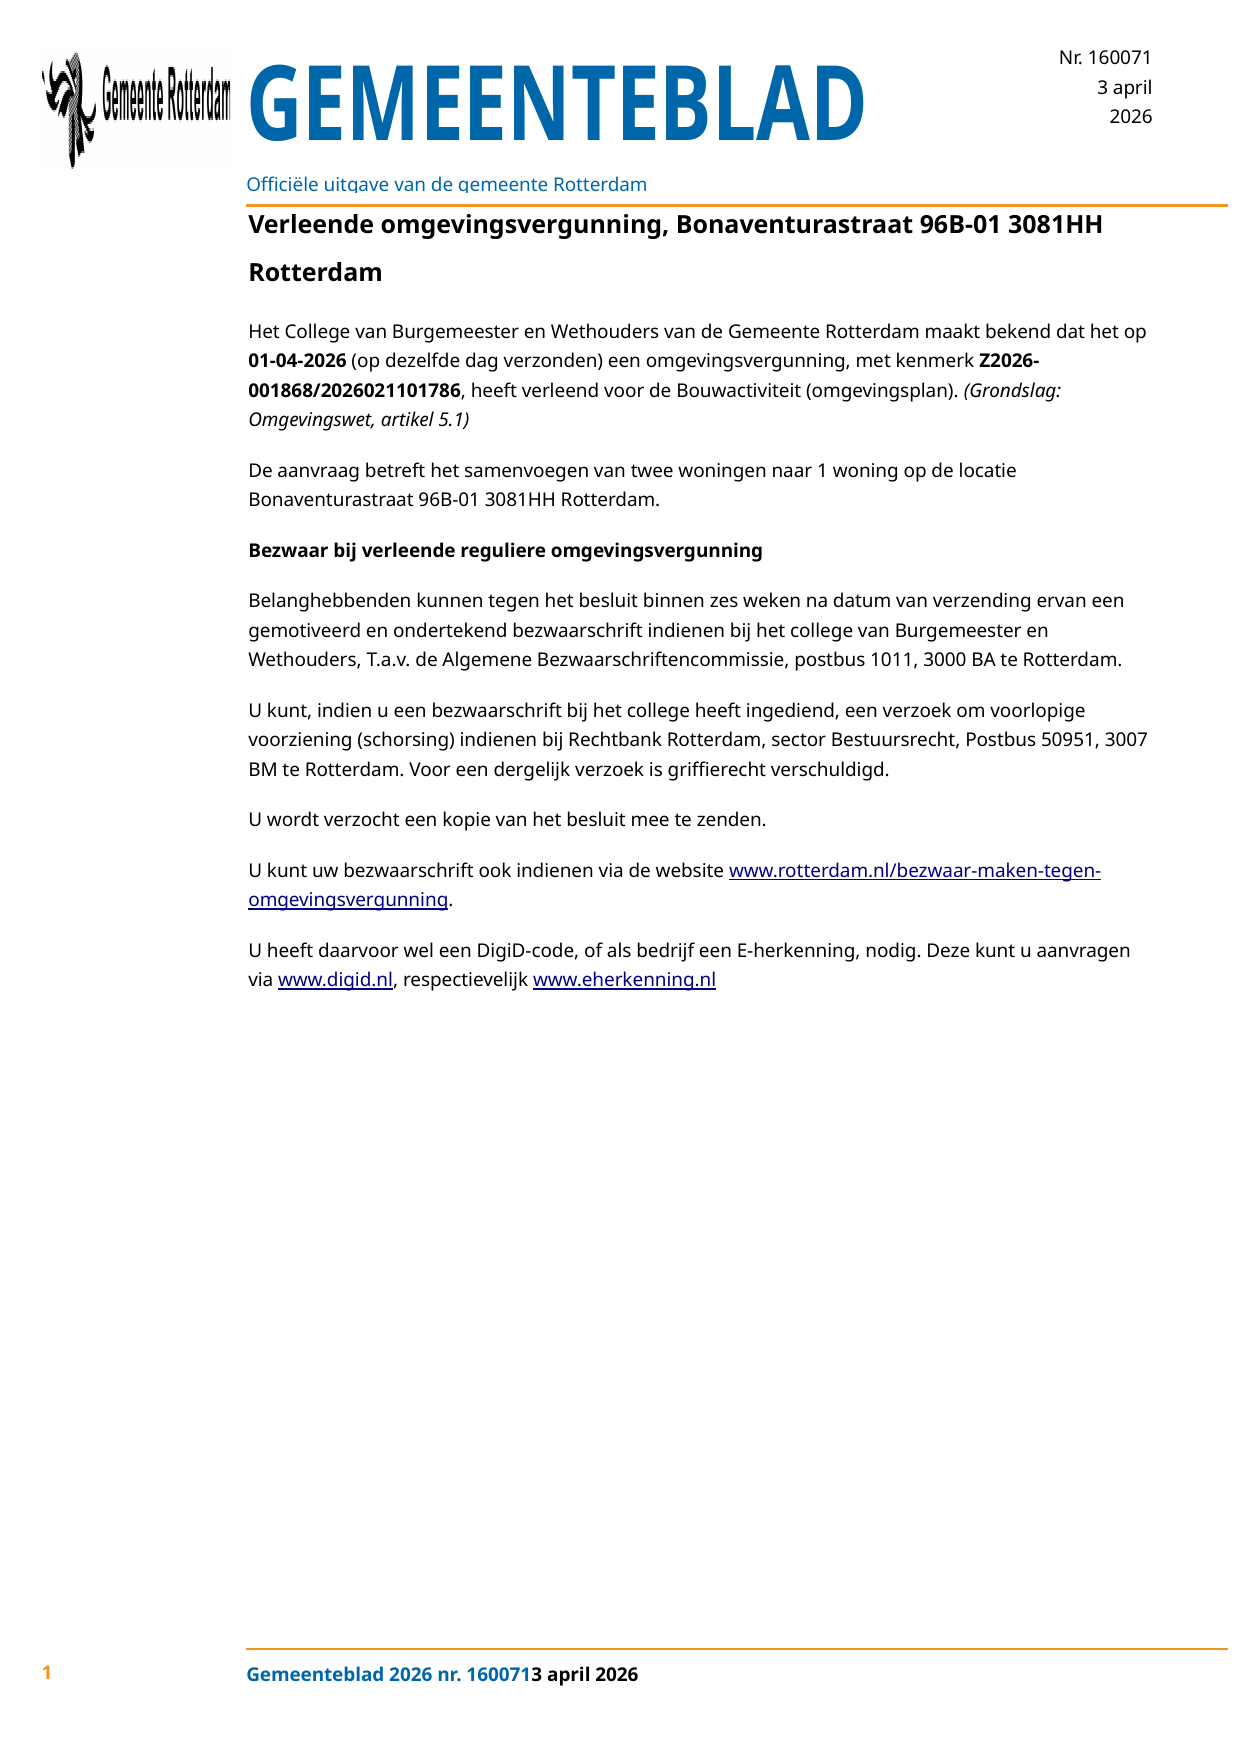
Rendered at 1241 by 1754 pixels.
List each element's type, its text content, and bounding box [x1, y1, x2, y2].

text U wordt verzocht een kopie van het besluit mee te zenden. [248, 807, 1152, 832]
picture [41, 47, 231, 172]
text U heeft daarvoor wel een DigiD-code, of als bedrijf een E-herkenning, nodig. Deze kunt u aanvragen via www.digid.nl, respectievelijk www.eherkenning.nl [248, 937, 1152, 992]
text De aanvraag betreft het samenvoegen van twee woningen naar 1 woning op de locatie Bonaventurastraat 96B-01 3081HH Rotterdam. [248, 457, 1152, 512]
text Bezwaar bij verleende reguliere omgevingsvergunning [248, 537, 1152, 563]
text Verleende omgevingsvergunning, Bonaventurastraat 96B-01 3081HH Rotterdam [248, 207, 1152, 288]
text U kunt, indien u een bezwaarschrift bij het college heeft ingediend, een verzoek om voorlopige voorziening (schorsing) indienen bij Rechtbank Rotterdam, sector Bestuursrecht, Postbus 50951, 3007 BM te Rotterdam. Voor een dergelijk verzoek is griffierecht verschuldigd. [248, 697, 1152, 782]
text Belanghebbenden kunnen tegen het besluit binnen zes weken na datum van verzending ervan een gemotiveerd en ondertekend bezwaarschrift indienen bij het college van Burgemeester en Wethouders, T.a.v. de Algemene Bezwaarschriftencommissie, postbus 1011, 3000 BA te Rotterdam. [248, 587, 1152, 672]
text Het College van Burgemeester en Wethouders van de Gemeente Rotterdam maakt bekend dat het op 01-04-2026 (op dezelfde dag verzonden) een omgevingsvergunning, met kenmerk Z2026-001868/2026021101786, heeft verleend voor de Bouwactiviteit (omgevingsplan). (Grondslag: Omgevingswet, artikel 5.1) [248, 318, 1152, 432]
text U kunt uw bezwaarschrift ook indienen via de website www.rotterdam.nl/bezwaar-maken-tegen-omgevingsvergunning. [248, 857, 1152, 912]
